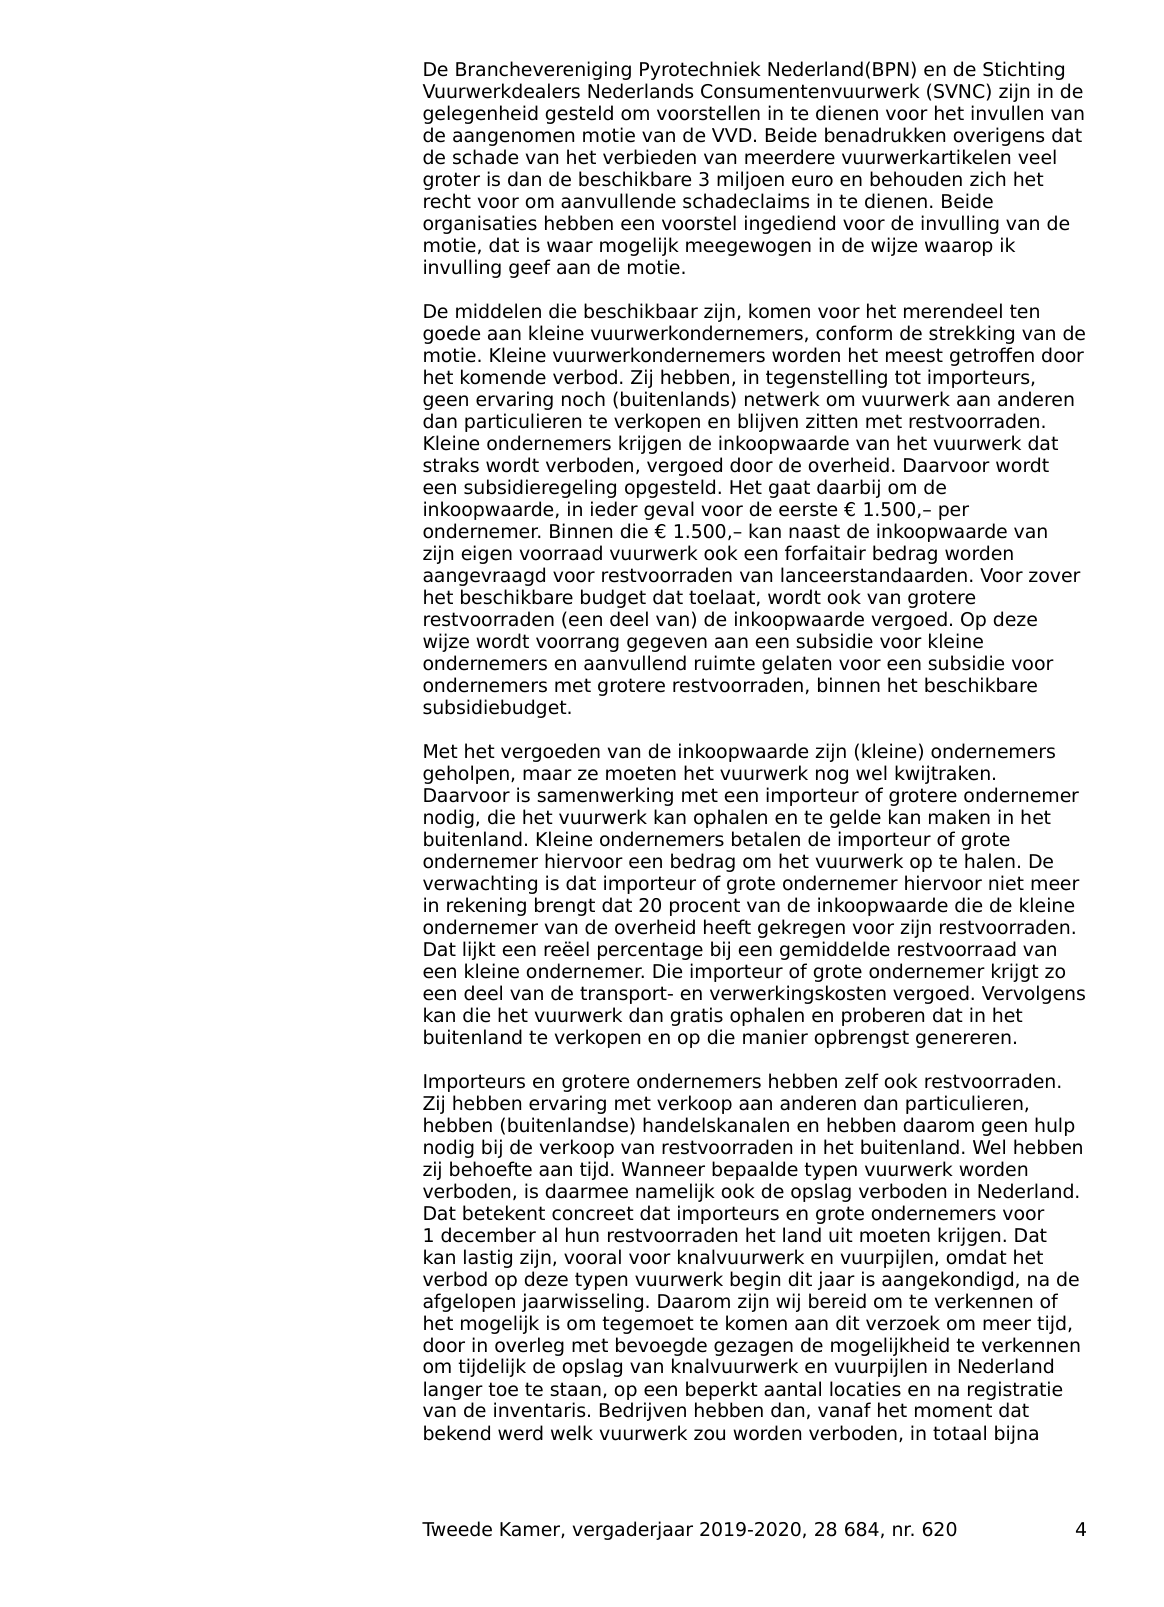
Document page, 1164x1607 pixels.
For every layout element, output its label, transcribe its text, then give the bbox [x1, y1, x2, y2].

text Importeurs en grotere ondernemers hebben zelf ook restvoorraden. Zij hebben ervaring met verkoop aan anderen dan particulieren, hebben (buitenlandse) handelskanalen en hebben daarom geen hulp nodig bij de verkoop van restvoorraden in het buitenland. Wel hebben zij behoefte aan tijd. Wanneer bepaalde typen vuurwerk worden verboden, is daarmee namelijk ook de opslag verboden in Nederland. Dat betekent concreet dat importeurs en grote ondernemers voor 1 december al hun restvoorraden het land uit moeten krijgen. Dat kan lastig zijn, vooral voor knalvuurwerk en vuurpijlen, omdat het verbod op deze typen vuurwerk begin dit jaar is aangekondigd, na de afgelopen jaarwisseling. Daarom zijn wij bereid om te verkennen of het mogelijk is om tegemoet te komen aan dit verzoek om meer tijd, door in overleg met bevoegde gezagen de mogelijkheid te verkennen om tijdelijk de opslag van knalvuurwerk en vuurpijlen in Nederland langer toe te staan, op een beperkt aantal locaties en na registratie van de inventaris. Bedrijven hebben dan, vanaf het moment dat bekend werd welk vuurwerk zou worden verboden, in totaal bijna [422, 1071, 1087, 1444]
text De Branchevereniging Pyrotechniek Nederland(BPN) en de Stichting Vuurwerkdealers Nederlands Consumentenvuurwerk (SVNC) zijn in de gelegenheid gesteld om voorstellen in te dienen voor het invullen van de aangenomen motie van de VVD. Beide benadrukken overigens dat de schade van het verbieden van meerdere vuurwerkartikelen veel groter is dan de beschikbare 3 miljoen euro en behouden zich het recht voor om aanvullende schadeclaims in te dienen. Beide organisaties hebben een voorstel ingediend voor de invulling van de motie, dat is waar mogelijk meegewogen in de wijze waarop ik invulling geef aan de motie. [422, 59, 1087, 279]
text Met het vergoeden van de inkoopwaarde zijn (kleine) ondernemers geholpen, maar ze moeten het vuurwerk nog wel kwijtraken. Daarvoor is samenwerking met een importeur of grotere ondernemer nodig, die het vuurwerk kan ophalen en te gelde kan maken in het buitenland. Kleine ondernemers betalen de importeur of grote ondernemer hiervoor een bedrag om het vuurwerk op te halen. De verwachting is dat importeur of grote ondernemer hiervoor niet meer in rekening brengt dat 20 procent van de inkoopwaarde die de kleine ondernemer van de overheid heeft gekregen voor zijn restvoorraden. Dat lijkt een reëel percentage bij een gemiddelde restvoorraad van een kleine ondernemer. Die importeur of grote ondernemer krijgt zo een deel van de transport- en verwerkingskosten vergoed. Vervolgens kan die het vuurwerk dan gratis ophalen en proberen dat in het buitenland te verkopen en op die manier opbrengst genereren. [422, 741, 1087, 1048]
text De middelen die beschikbaar zijn, komen voor het merendeel ten goede aan kleine vuurwerkondernemers, conform de strekking van de motie. Kleine vuurwerkondernemers worden het meest getroffen door het komende verbod. Zij hebben, in tegenstelling tot importeurs, geen ervaring noch (buitenlands) netwerk om vuurwerk aan anderen dan particulieren te verkopen en blijven zitten met restvoorraden. Kleine ondernemers krijgen de inkoopwaarde van het vuurwerk dat straks wordt verboden, vergoed door de overheid. Daarvoor wordt een subsidieregeling opgesteld. Het gaat daarbij om de inkoopwaarde, in ieder geval voor de eerste € 1.500,– per ondernemer. Binnen die € 1.500,– kan naast de inkoopwaarde van zijn eigen voorraad vuurwerk ook een forfaitair bedrag worden aangevraagd voor restvoorraden van lanceerstandaarden. Voor zover het beschikbare budget dat toelaat, wordt ook van grotere restvoorraden (een deel van) de inkoopwaarde vergoed. Op deze wijze wordt voorrang gegeven aan een subsidie voor kleine ondernemers en aanvullend ruimte gelaten voor een subsidie voor ondernemers met grotere restvoorraden, binnen het beschikbare subsidiebudget. [422, 301, 1087, 719]
